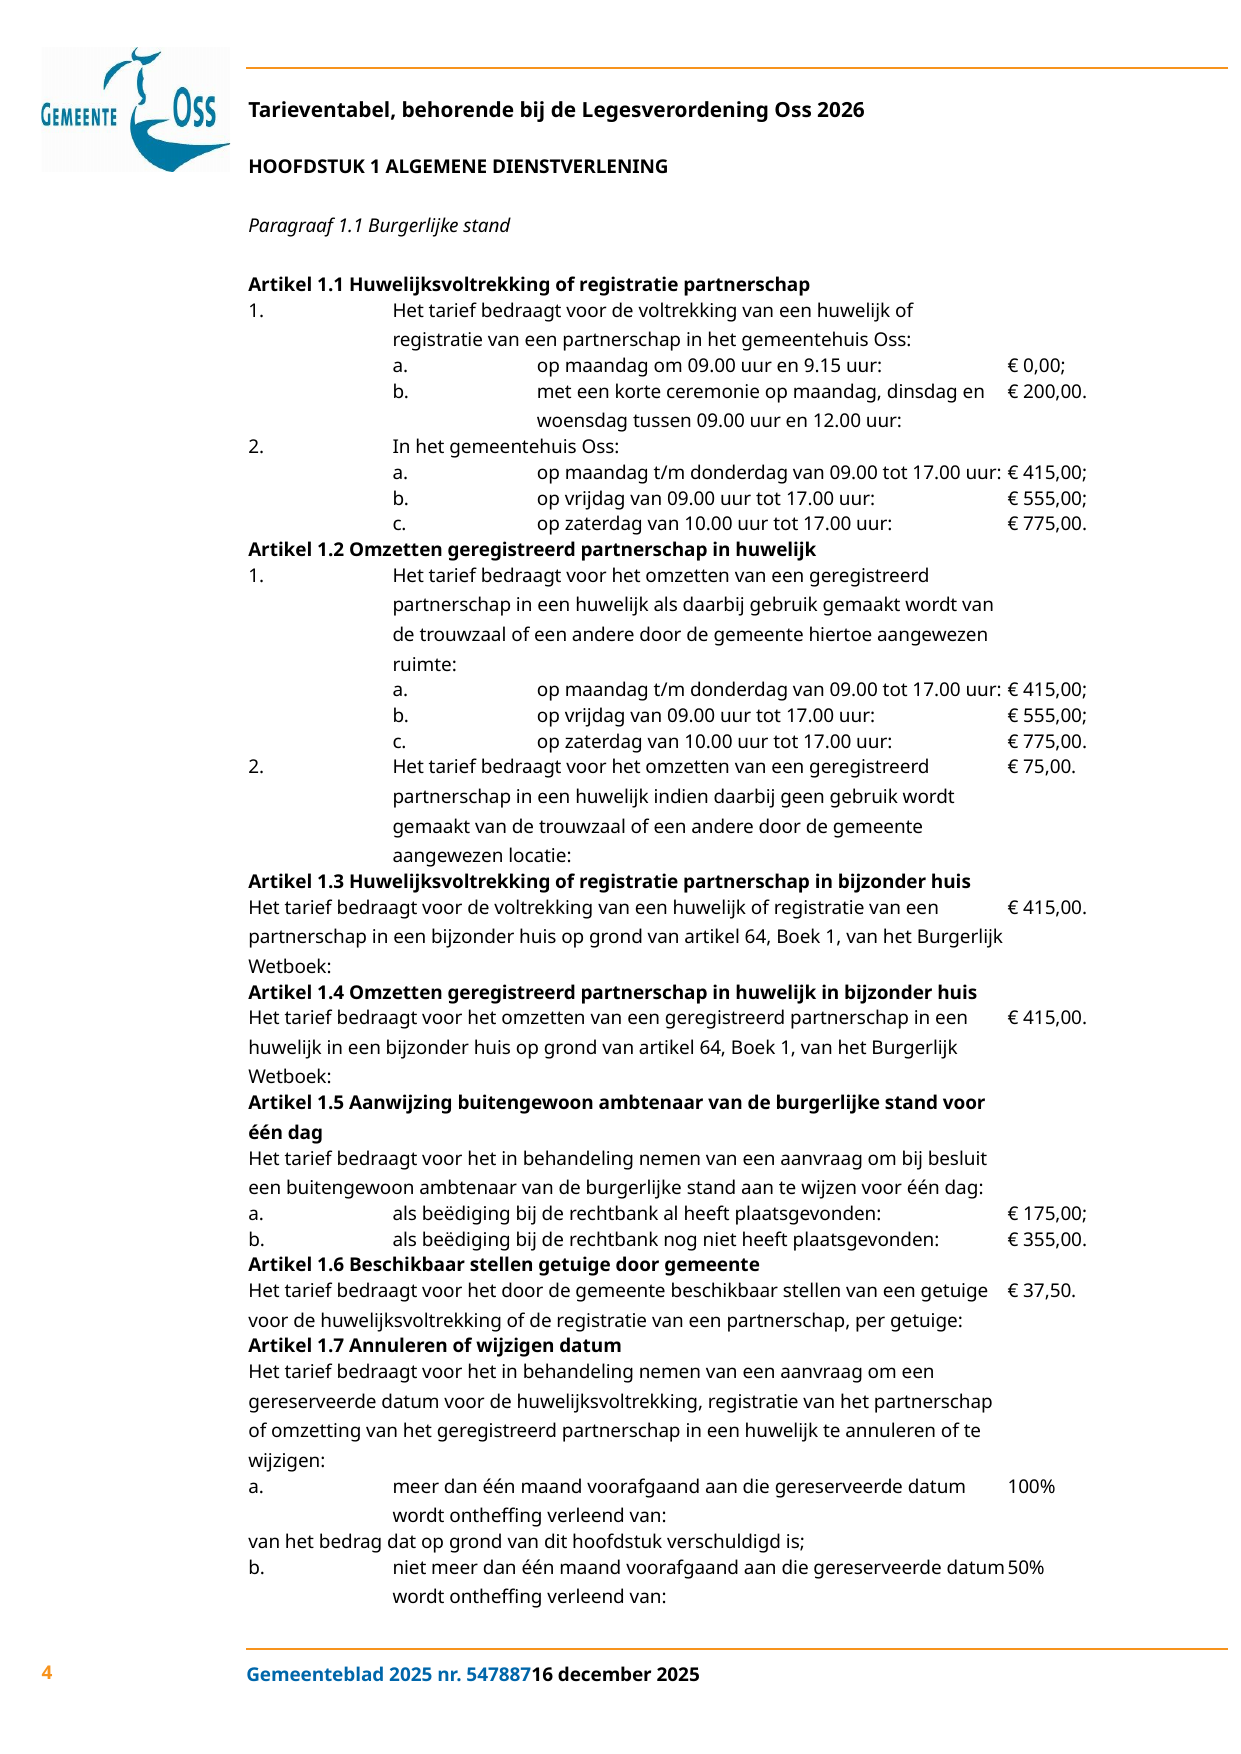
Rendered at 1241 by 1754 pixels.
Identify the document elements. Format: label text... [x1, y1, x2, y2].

table_cell [1007, 868, 1152, 894]
table_cell 2. [248, 754, 392, 868]
table_cell € 175,00; [1007, 1200, 1152, 1226]
table_cell b. [392, 702, 537, 728]
table_cell € 75,00. [1007, 754, 1152, 868]
table_cell b. [248, 1226, 392, 1252]
table_cell [1007, 979, 1152, 1004]
table_cell als beëdiging bij de rechtbank al heeft plaatsgevonden: [392, 1200, 1007, 1226]
table_cell Het tarief bedraagt voor de voltrekking van een huwelijk of registratie van een partnerschap in een bijzonder huis op grond van artikel 64, Boek 1, van het Burgerlijk Wetboek: [248, 894, 1007, 979]
table_cell [1007, 1358, 1152, 1473]
table_cell meer dan één maand voorafgaand aan die gereserveerde datum wordt ontheffing verleend van: [392, 1473, 1007, 1528]
table_cell [248, 677, 392, 702]
table_cell [1007, 1090, 1152, 1145]
table_cell op zaterdag van 10.00 uur tot 17.00 uur: [537, 728, 1007, 754]
table_cell [1007, 1528, 1152, 1554]
table_cell 1. [248, 297, 392, 352]
table_cell Artikel 1.7 Annuleren of wijzigen datum [248, 1333, 1007, 1358]
table_cell € 0,00; [1007, 353, 1152, 378]
table_cell 2. [248, 434, 392, 459]
table_cell b. [248, 1554, 392, 1609]
table_cell € 555,00; [1007, 702, 1152, 728]
table_cell a. [248, 1200, 392, 1226]
table_cell op maandag t/m donderdag van 09.00 tot 17.00 uur: [537, 459, 1007, 485]
table_cell c. [392, 511, 537, 536]
table_cell [248, 353, 392, 378]
text Tarieventabel, behorende bij de Legesverordening Oss 2026 [248, 95, 1152, 123]
table_cell Het tarief bedraagt voor het omzetten van een geregistreerd partnerschap in een huwelijk in een bijzonder huis op grond van artikel 64, Boek 1, van het Burgerlijk Wetboek: [248, 1005, 1007, 1089]
table_cell [248, 511, 392, 536]
table_cell Artikel 1.4 Omzetten geregistreerd partnerschap in huwelijk in bijzonder huis [248, 979, 1007, 1004]
picture [41, 47, 231, 172]
table_cell van het bedrag dat op grond van dit hoofdstuk verschuldigd is; [248, 1528, 1007, 1554]
table_cell Het tarief bedraagt voor het in behandeling nemen van een aanvraag om een gereserveerde datum voor de huwelijksvoltrekking, registratie van het partnerschap of omzetting van het geregistreerd partnerschap in een huwelijk te annuleren of te wijzigen: [248, 1358, 1007, 1473]
table_cell Artikel 1.2 Omzetten geregistreerd partnerschap in huwelijk [248, 536, 1007, 562]
text HOOFDSTUK 1 ALGEMENE DIENSTVERLENING [248, 153, 1152, 179]
table_cell € 415,00. [1007, 894, 1152, 979]
table_cell 1. [248, 562, 392, 677]
table_cell € 775,00. [1007, 511, 1152, 536]
table_cell Het tarief bedraagt voor de voltrekking van een huwelijk of registratie van een partnerschap in het gemeentehuis Oss: [392, 297, 1007, 352]
table_cell [248, 378, 392, 433]
table_cell op vrijdag van 09.00 uur tot 17.00 uur: [537, 702, 1007, 728]
table_cell met een korte ceremonie op maandag, dinsdag en woensdag tussen 09.00 uur en 12.00 uur: [537, 378, 1007, 433]
table_cell € 415,00; [1007, 459, 1152, 485]
table_cell op zaterdag van 10.00 uur tot 17.00 uur: [537, 511, 1007, 536]
table_cell Artikel 1.6 Beschikbaar stellen getuige door gemeente [248, 1252, 1007, 1277]
table_cell a. [392, 677, 537, 702]
table_cell [1007, 562, 1152, 677]
table_cell a. [248, 1473, 392, 1528]
table_cell als beëdiging bij de rechtbank nog niet heeft plaatsgevonden: [392, 1226, 1007, 1252]
table_cell € 37,50. [1007, 1277, 1152, 1333]
table_header [1007, 271, 1152, 297]
table_cell Het tarief bedraagt voor het door de gemeente beschikbaar stellen van een getuige voor de huwelijksvoltrekking of de registratie van een partnerschap, per getuige: [248, 1277, 1007, 1333]
table_cell c. [392, 728, 537, 754]
table_cell [1007, 1252, 1152, 1277]
table_cell a. [392, 353, 537, 378]
table_cell Het tarief bedraagt voor het in behandeling nemen van een aanvraag om bij besluit een buitengewoon ambtenaar van de burgerlijke stand aan te wijzen voor één dag: [248, 1145, 1007, 1200]
table_cell [248, 459, 392, 485]
table_cell [1007, 1333, 1152, 1358]
table_cell € 355,00. [1007, 1226, 1152, 1252]
table_cell [1007, 297, 1152, 352]
table_cell [1007, 536, 1152, 562]
table_cell op vrijdag van 09.00 uur tot 17.00 uur: [537, 485, 1007, 511]
table_cell 100% [1007, 1473, 1152, 1528]
table_cell € 415,00. [1007, 1005, 1152, 1089]
table_cell € 555,00; [1007, 485, 1152, 511]
table_cell b. [392, 378, 537, 433]
table_cell [248, 485, 392, 511]
table_cell € 415,00; [1007, 677, 1152, 702]
table_cell [1007, 1145, 1152, 1200]
table_cell [1007, 434, 1152, 459]
table_cell € 775,00. [1007, 728, 1152, 754]
table_cell Artikel 1.5 Aanwijzing buitengewoon ambtenaar van de burgerlijke stand voor één dag [248, 1090, 1007, 1145]
text Paragraaf 1.1 Burgerlijke stand [248, 212, 1152, 238]
table_cell [248, 728, 392, 754]
table_cell Het tarief bedraagt voor het omzetten van een geregistreerd partnerschap in een huwelijk indien daarbij geen gebruik wordt gemaakt van de trouwzaal of een andere door de gemeente aangewezen locatie: [392, 754, 1007, 868]
table_cell b. [392, 485, 537, 511]
table_cell [248, 702, 392, 728]
table_cell Het tarief bedraagt voor het omzetten van een geregistreerd partnerschap in een huwelijk als daarbij gebruik gemaakt wordt van de trouwzaal of een andere door de gemeente hiertoe aangewezen ruimte: [392, 562, 1007, 677]
table_cell op maandag om 09.00 uur en 9.15 uur: [537, 353, 1007, 378]
table_cell In het gemeentehuis Oss: [392, 434, 1007, 459]
table_header Artikel 1.1 Huwelijksvoltrekking of registratie partnerschap [248, 271, 1007, 297]
table_cell Artikel 1.3 Huwelijksvoltrekking of registratie partnerschap in bijzonder huis [248, 868, 1007, 894]
table_cell niet meer dan één maand voorafgaand aan die gereserveerde datum wordt ontheffing verleend van: [392, 1554, 1007, 1609]
table_cell 50% [1007, 1554, 1152, 1609]
table_cell a. [392, 459, 537, 485]
table_cell € 200,00. [1007, 378, 1152, 433]
table_cell op maandag t/m donderdag van 09.00 tot 17.00 uur: [537, 677, 1007, 702]
